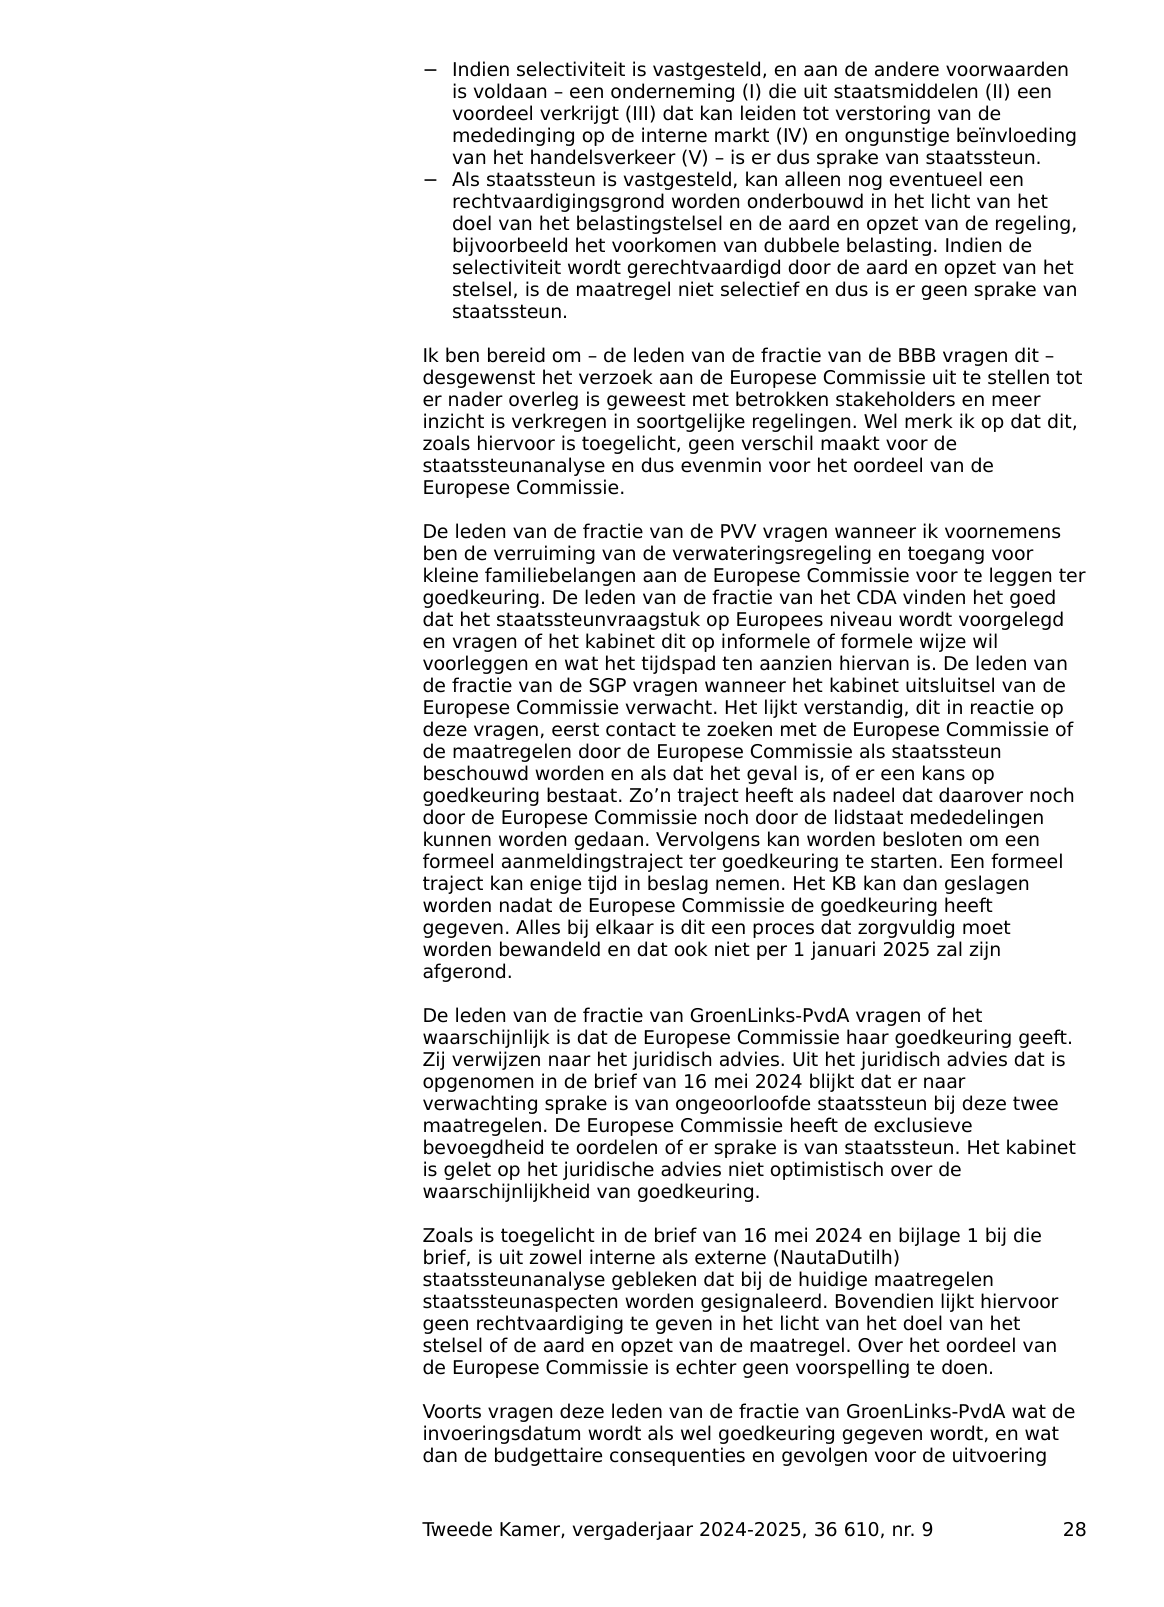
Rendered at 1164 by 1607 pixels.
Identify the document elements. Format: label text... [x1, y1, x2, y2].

text Zoals is toegelicht in de brief van 16 mei 2024 en bijlage 1 bij die brief, is uit zowel interne als externe (NautaDutilh) staatssteunanalyse gebleken dat bij de huidige maatregelen staatssteunaspecten worden gesignaleerd. Bovendien lijkt hiervoor geen rechtvaardiging te geven in het licht van het doel van het stelsel of de aard en opzet van de maatregel. Over het oordeel van de Europese Commissie is echter geen voorspelling te doen. [422, 1225, 1087, 1379]
text − Indien selectiviteit is vastgesteld, en aan de andere voorwaarden is voldaan – een onderneming (I) die uit staatsmiddelen (II) een voordeel verkrijgt (III) dat kan leiden tot verstoring van de mededinging op de interne markt (IV) en ongunstige beïnvloeding van het handelsverkeer (V) – is er dus sprake van staatssteun. [422, 59, 1087, 169]
text − Als staatssteun is vastgesteld, kan alleen nog eventueel een rechtvaardigingsgrond worden onderbouwd in het licht van het doel van het belastingstelsel en de aard en opzet van de regeling, bijvoorbeeld het voorkomen van dubbele belasting. Indien de selectiviteit wordt gerechtvaardigd door de aard en opzet van het stelsel, is de maatregel niet selectief en dus is er geen sprake van staatssteun. [422, 169, 1087, 323]
text Ik ben bereid om – de leden van de fractie van de BBB vragen dit – desgewenst het verzoek aan de Europese Commissie uit te stellen tot er nader overleg is geweest met betrokken stakeholders en meer inzicht is verkregen in soortgelijke regelingen. Wel merk ik op dat dit, zoals hiervoor is toegelicht, geen verschil maakt voor de staatssteunanalyse en dus evenmin voor het oordeel van de Europese Commissie. [422, 345, 1087, 499]
text Voorts vragen deze leden van de fractie van GroenLinks-PvdA wat de invoeringsdatum wordt als wel goedkeuring gegeven wordt, en wat dan de budgettaire consequenties en gevolgen voor de uitvoering [422, 1401, 1087, 1467]
text De leden van de fractie van de PVV vragen wanneer ik voornemens ben de verruiming van de verwateringsregeling en toegang voor kleine familiebelangen aan de Europese Commissie voor te leggen ter goedkeuring. De leden van de fractie van het CDA vinden het goed dat het staatssteunvraagstuk op Europees niveau wordt voorgelegd en vragen of het kabinet dit op informele of formele wijze wil voorleggen en wat het tijdspad ten aanzien hiervan is. De leden van de fractie van de SGP vragen wanneer het kabinet uitsluitsel van de Europese Commissie verwacht. Het lijkt verstandig, dit in reactie op deze vragen, eerst contact te zoeken met de Europese Commissie of de maatregelen door de Europese Commissie als staatssteun beschouwd worden en als dat het geval is, of er een kans op goedkeuring bestaat. Zo’n traject heeft als nadeel dat daarover noch door de Europese Commissie noch door de lidstaat mededelingen kunnen worden gedaan. Vervolgens kan worden besloten om een formeel aanmeldingstraject ter goedkeuring te starten. Een formeel traject kan enige tijd in beslag nemen. Het KB kan dan geslagen worden nadat de Europese Commissie de goedkeuring heeft gegeven. Alles bij elkaar is dit een proces dat zorgvuldig moet worden bewandeld en dat ook niet per 1 januari 2025 zal zijn afgerond. [422, 521, 1087, 983]
text De leden van de fractie van GroenLinks-PvdA vragen of het waarschijnlijk is dat de Europese Commissie haar goedkeuring geeft. Zij verwijzen naar het juridisch advies. Uit het juridisch advies dat is opgenomen in de brief van 16 mei 2024 blijkt dat er naar verwachting sprake is van ongeoorloofde staatssteun bij deze twee maatregelen. De Europese Commissie heeft de exclusieve bevoegdheid te oordelen of er sprake is van staatssteun. Het kabinet is gelet op het juridische advies niet optimistisch over de waarschijnlijkheid van goedkeuring. [422, 1005, 1087, 1203]
